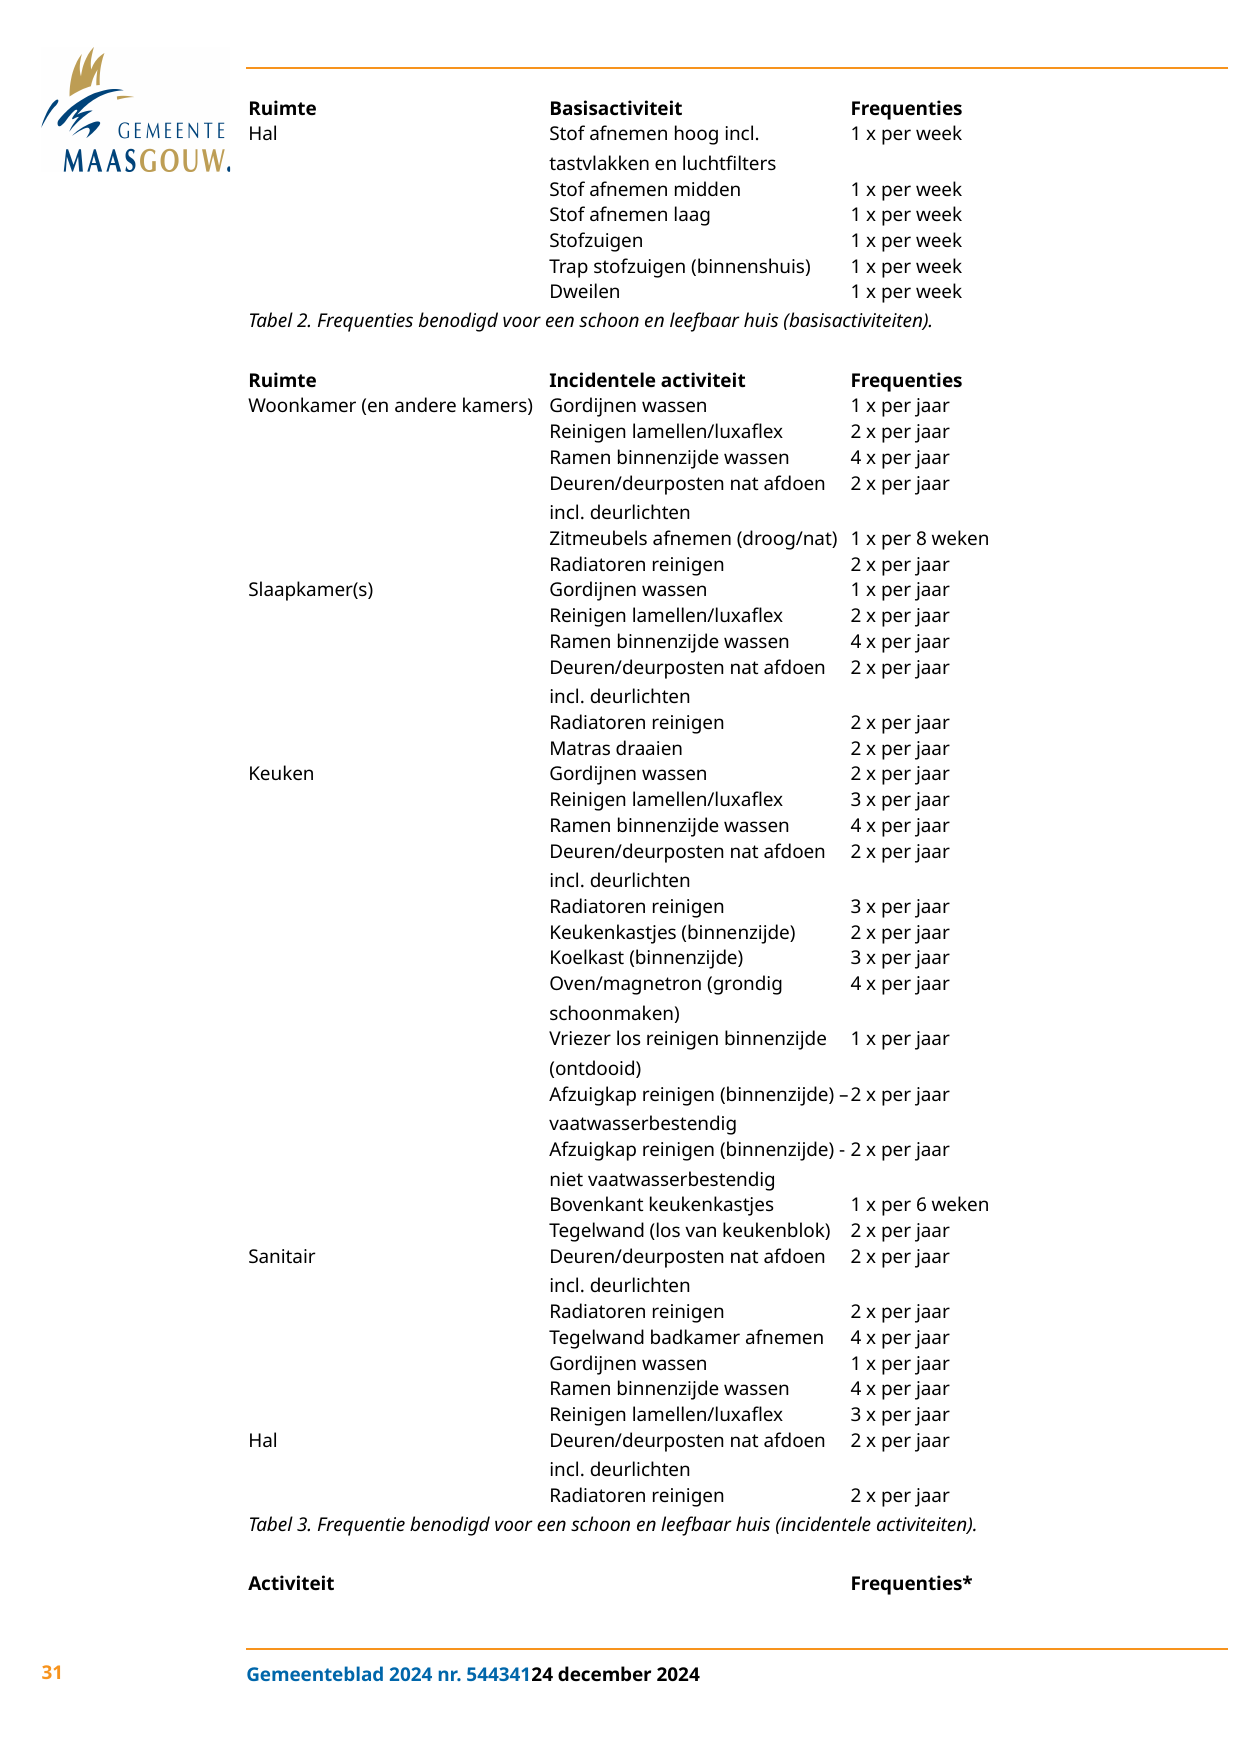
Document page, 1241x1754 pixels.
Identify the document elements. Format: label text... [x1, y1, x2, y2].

table_cell Radiatoren reinigen [549, 709, 850, 735]
table_cell Sanitair [248, 1243, 549, 1427]
table_cell Stofzuigen [549, 227, 850, 253]
table_cell Radiatoren reinigen [549, 1298, 850, 1324]
table_cell 4 x per jaar [850, 1376, 1152, 1401]
table_cell 2 x per jaar [850, 1217, 1152, 1243]
table_cell Zitmeubels afnemen (droog/nat) [549, 525, 850, 551]
table_cell 4 x per jaar [850, 444, 1152, 470]
text Tabel 2. Frequenties benodigd voor een schoon en leefbaar huis (basisactiviteiten). [248, 308, 1152, 333]
table_cell 2 x per jaar [850, 419, 1152, 444]
table_cell Radiatoren reinigen [549, 1482, 850, 1508]
table_cell Keuken [248, 761, 549, 1243]
table_cell Matras draaien [549, 735, 850, 761]
table_cell 2 x per jaar [850, 838, 1152, 893]
table_header Basisactiviteit [549, 95, 850, 121]
table_cell Tegelwand badkamer afnemen [549, 1324, 850, 1350]
table_cell Reinigen lamellen/luxaflex [549, 1401, 850, 1427]
table_cell Dweilen [549, 279, 850, 304]
table_cell 4 x per jaar [850, 970, 1152, 1026]
table_cell Reinigen lamellen/luxaflex [549, 419, 850, 444]
table_cell Slaapkamer(s) [248, 577, 549, 761]
table_cell 2 x per jaar [850, 1136, 1152, 1192]
table_cell 1 x per 8 weken [850, 525, 1152, 551]
table_cell 2 x per jaar [850, 470, 1152, 525]
table_cell 4 x per jaar [850, 812, 1152, 838]
table_cell Oven/magnetron (grondig schoonmaken) [549, 970, 850, 1026]
table_cell Deuren/deurposten nat afdoen incl. deurlichten [549, 1427, 850, 1482]
table_cell Reinigen lamellen/luxaflex [549, 786, 850, 812]
table_cell 1 x per jaar [850, 1350, 1152, 1376]
table_cell 2 x per jaar [850, 761, 1152, 786]
table_cell Ramen binnenzijde wassen [549, 628, 850, 654]
table_header Activiteit [248, 1571, 850, 1596]
table_cell 1 x per week [850, 253, 1152, 279]
table_cell Gordijnen wassen [549, 761, 850, 786]
table_cell Radiatoren reinigen [549, 893, 850, 919]
table_cell 2 x per jaar [850, 1427, 1152, 1482]
table_cell Radiatoren reinigen [549, 551, 850, 577]
table_cell Hal [248, 1427, 549, 1508]
table_header Frequenties [850, 367, 1152, 393]
table_cell Afzuigkap reinigen (binnenzijde) - niet vaatwasserbestendig [549, 1136, 850, 1192]
table_cell 3 x per jaar [850, 945, 1152, 970]
table_cell Deuren/deurposten nat afdoen incl. deurlichten [549, 838, 850, 893]
table_header Incidentele activiteit [549, 367, 850, 393]
table_cell Gordijnen wassen [549, 1350, 850, 1376]
table_cell 2 x per jaar [850, 1298, 1152, 1324]
table_cell Deuren/deurposten nat afdoen incl. deurlichten [549, 654, 850, 709]
table_cell 2 x per jaar [850, 1243, 1152, 1298]
table_cell 1 x per week [850, 176, 1152, 202]
table_cell 4 x per jaar [850, 628, 1152, 654]
table_cell 2 x per jaar [850, 603, 1152, 628]
table_cell 3 x per jaar [850, 893, 1152, 919]
table_cell Stof afnemen laag [549, 202, 850, 227]
table_cell Afzuigkap reinigen (binnenzijde) – vaatwasserbestendig [549, 1081, 850, 1136]
table_cell Woonkamer (en andere kamers) [248, 393, 549, 577]
table_cell 1 x per jaar [850, 393, 1152, 418]
table_cell 1 x per week [850, 227, 1152, 253]
table_cell Bovenkant keukenkastjes [549, 1192, 850, 1217]
table_cell Deuren/deurposten nat afdoen incl. deurlichten [549, 470, 850, 525]
table_cell Ramen binnenzijde wassen [549, 444, 850, 470]
table_cell Keukenkastjes (binnenzijde) [549, 919, 850, 944]
table_cell Stof afnemen hoog incl. tastvlakken en luchtfilters [549, 121, 850, 176]
table_cell 2 x per jaar [850, 654, 1152, 709]
table_cell 1 x per 6 weken [850, 1192, 1152, 1217]
table_cell 1 x per jaar [850, 1026, 1152, 1081]
picture [41, 47, 231, 172]
table_cell Trap stofzuigen (binnenshuis) [549, 253, 850, 279]
table_cell Ramen binnenzijde wassen [549, 812, 850, 838]
table_cell 3 x per jaar [850, 786, 1152, 812]
table_cell Reinigen lamellen/luxaflex [549, 603, 850, 628]
table_cell 1 x per week [850, 279, 1152, 304]
table_cell Gordijnen wassen [549, 577, 850, 602]
table_cell 2 x per jaar [850, 551, 1152, 577]
table_cell Vriezer los reinigen binnenzijde (ontdooid) [549, 1026, 850, 1081]
table_cell Koelkast (binnenzijde) [549, 945, 850, 970]
table_cell 1 x per jaar [850, 577, 1152, 602]
table_cell 4 x per jaar [850, 1324, 1152, 1350]
table_cell Deuren/deurposten nat afdoen incl. deurlichten [549, 1243, 850, 1298]
table_cell 1 x per week [850, 202, 1152, 227]
table_cell 1 x per week [850, 121, 1152, 176]
table_header Ruimte [248, 95, 549, 121]
table_cell Tegelwand (los van keukenblok) [549, 1217, 850, 1243]
table_cell 2 x per jaar [850, 919, 1152, 944]
table_cell Stof afnemen midden [549, 176, 850, 202]
table_header Frequenties* [850, 1571, 1152, 1596]
table_cell Gordijnen wassen [549, 393, 850, 418]
table_cell 3 x per jaar [850, 1401, 1152, 1427]
table_header Frequenties [850, 95, 1152, 121]
table_cell Hal [248, 121, 549, 304]
table_cell 2 x per jaar [850, 1081, 1152, 1136]
table_cell 2 x per jaar [850, 735, 1152, 761]
table_header Ruimte [248, 367, 549, 393]
table_cell 2 x per jaar [850, 709, 1152, 735]
table_cell 2 x per jaar [850, 1482, 1152, 1508]
table_cell Ramen binnenzijde wassen [549, 1376, 850, 1401]
text Tabel 3. Frequentie benodigd voor een schoon en leefbaar huis (incidentele activiteiten). [248, 1511, 1152, 1537]
